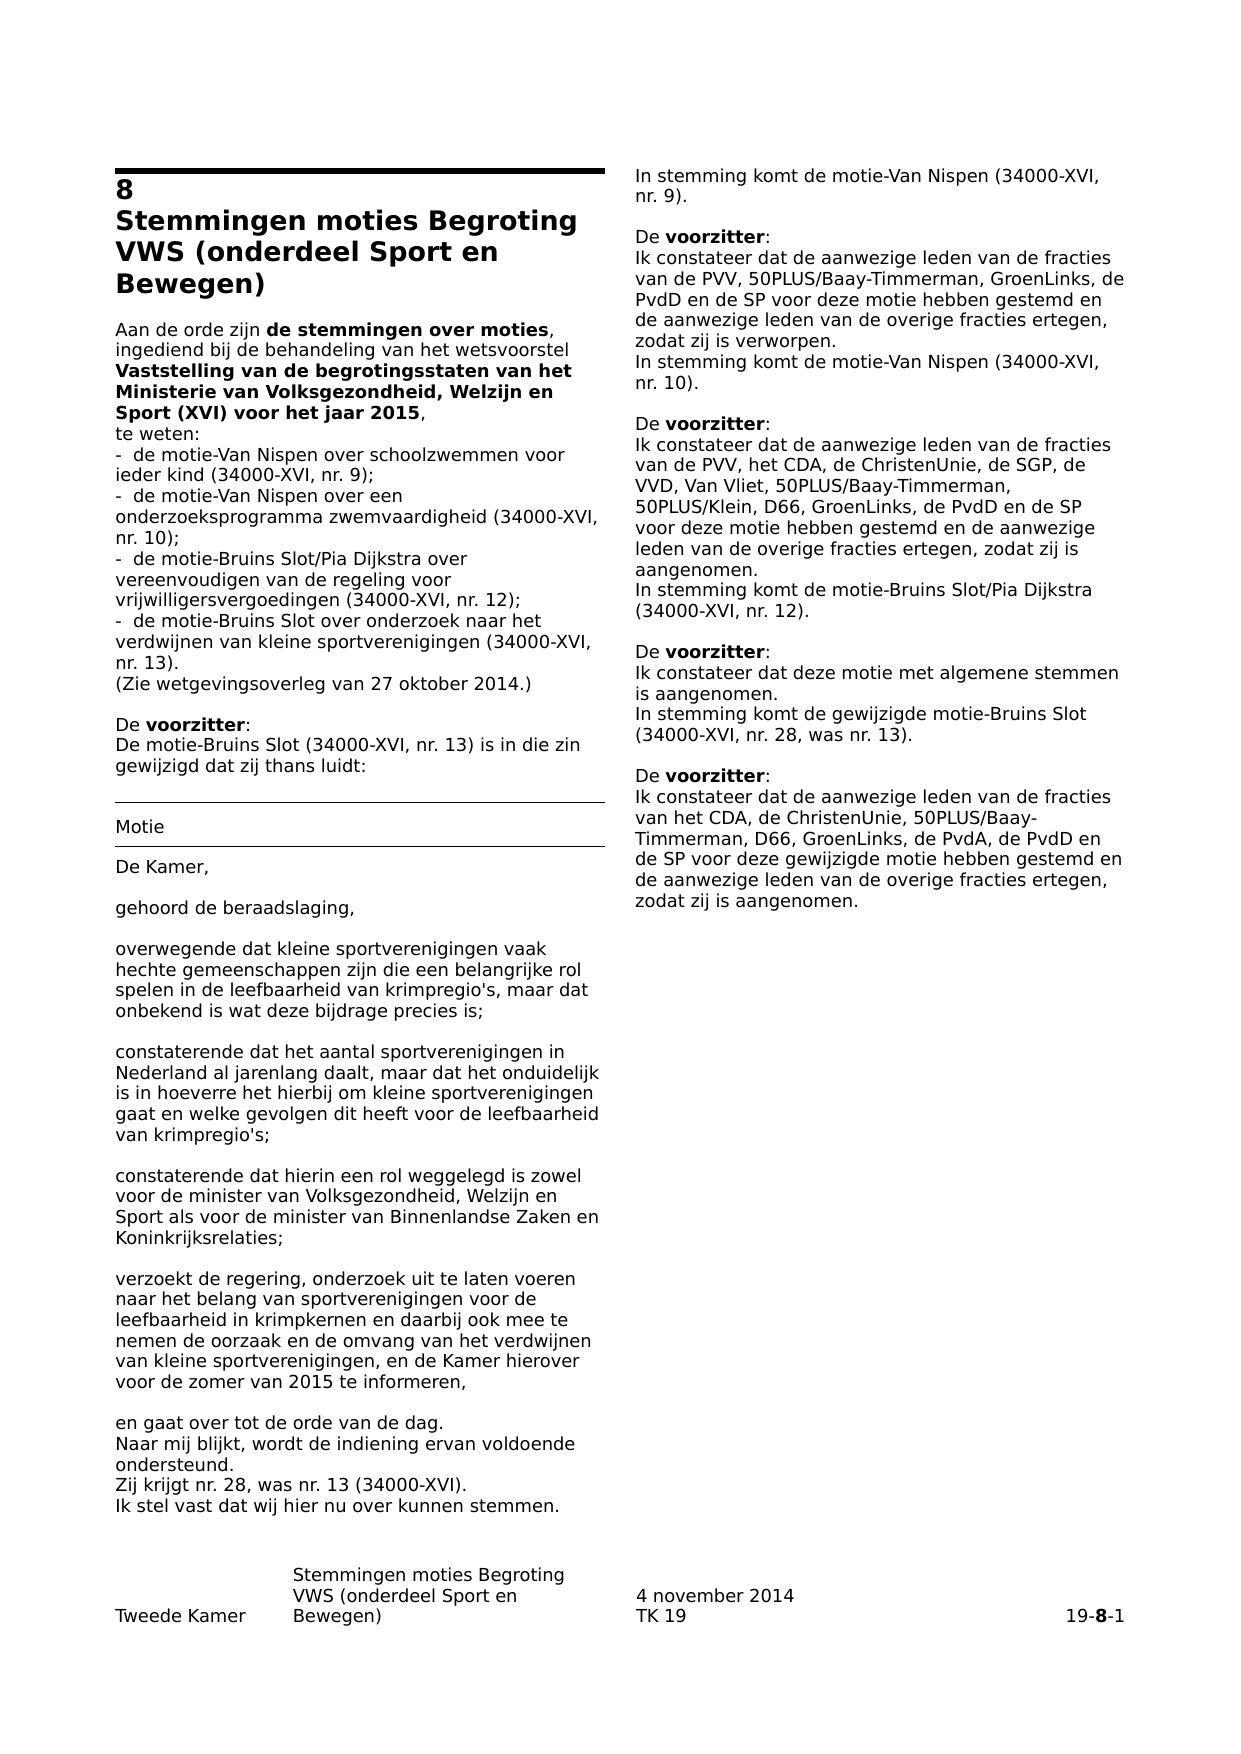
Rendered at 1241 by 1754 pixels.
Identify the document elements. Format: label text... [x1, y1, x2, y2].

text Naar mij blijkt, wordt de indiening ervan voldoende ondersteund. [115, 1433, 605, 1475]
text constaterende dat het aantal sportverenigingen in Nederland al jarenlang daalt, maar dat het onduidelijk is in hoeverre het hierbij om kleine sportverenigingen gaat en welke gevolgen dit heeft voor de leefbaarheid van krimpregio's; [115, 1042, 605, 1145]
text In stemming komt de motie-Bruins Slot/Pia Dijkstra (34000-XVI, nr. 12). [635, 580, 1125, 622]
text Ik constateer dat de aanwezige leden van de fracties van het CDA, de ChristenUnie, 50PLUS/Baay-Timmerman, D66, GroenLinks, de PvdA, de PvdD en de SP voor deze gewijzigde motie hebben gestemd en de aanwezige leden van de overige fracties ertegen, zodat zij is aangenomen. [635, 787, 1125, 912]
text constaterende dat hierin een rol weggelegd is zowel voor de minister van Volksgezondheid, Welzijn en Sport als voor de minister van Binnenlandse Zaken en Koninkrijksrelaties; [115, 1165, 605, 1248]
text In stemming komt de motie-Van Nispen (34000-XVI, nr. 9). [635, 165, 1125, 207]
text verzoekt de regering, onderzoek uit te laten voeren naar het belang van sportverenigingen voor de leefbaarheid in krimpkernen en daarbij ook mee te nemen de oorzaak en de omvang van het verdwijnen van kleine sportverenigingen, en de Kamer hierover voor de zomer van 2015 te informeren, [115, 1268, 605, 1393]
text Ik stel vast dat wij hier nu over kunnen stemmen. [115, 1496, 605, 1517]
text De Kamer, [115, 857, 605, 878]
text gehoord de beraadslaging, [115, 898, 605, 919]
list de motie-Van Nispen over een onderzoeksprogramma zwemvaardigheid (34000-XVI, nr. 10); [115, 486, 605, 548]
text Zij krijgt nr. 28, was nr. 13 (34000-XVI). [115, 1475, 605, 1496]
text In stemming komt de motie-Van Nispen (34000-XVI, nr. 10). [635, 352, 1125, 393]
text De voorzitter: [635, 413, 1125, 434]
text (Zie wetgevingsoverleg van 27 oktober 2014.) [115, 673, 605, 694]
text De motie-Bruins Slot (34000-XVI, nr. 13) is in die zin gewijzigd dat zij thans luidt: [115, 735, 605, 777]
text Ik constateer dat de aanwezige leden van de fracties van de PVV, 50PLUS/Baay-Timmerman, GroenLinks, de PvdD en de SP voor deze motie hebben gestemd en de aanwezige leden van de overige fracties ertegen, zodat zij is verworpen. [635, 248, 1125, 352]
text en gaat over tot de orde van de dag. [115, 1413, 605, 1433]
text De voorzitter: [635, 642, 1125, 662]
text Ik constateer dat de aanwezige leden van de fracties van de PVV, het CDA, de ChristenUnie, de SGP, de VVD, Van Vliet, 50PLUS/Baay-Timmerman, 50PLUS/Klein, D66, GroenLinks, de PvdD en de SP voor deze motie hebben gestemd en de aanwezige leden van de overige fracties ertegen, zodat zij is aangenomen. [635, 434, 1125, 580]
list de motie-Van Nispen over schoolzwemmen voor ieder kind (34000-XVI, nr. 9); [115, 444, 605, 486]
text In stemming komt de gewijzigde motie-Bruins Slot (34000-XVI, nr. 28, was nr. 13). [635, 704, 1125, 746]
list de motie-Bruins Slot/Pia Dijkstra over vereenvoudigen van de regeling voor vrijwilligersvergoedingen (34000-XVI, nr. 12); [115, 548, 605, 611]
text te weten: [115, 423, 605, 444]
text Aan de orde zijn de stemmingen over moties, ingediend bij de behandeling van het wetsvoorstel Vaststelling van de begrotingsstaten van het Ministerie van Volksgezondheid, Welzijn en Sport (XVI) voor het jaar 2015, [115, 319, 605, 423]
title 8 Stemmingen moties Begroting VWS (onderdeel Sport en Bewegen) [115, 174, 605, 299]
text overwegende dat kleine sportverenigingen vaak hechte gemeenschappen zijn die een belangrijke rol spelen in de leefbaarheid van krimpregio's, maar dat onbekend is wat deze bijdrage precies is; [115, 939, 605, 1022]
text De voorzitter: [635, 766, 1125, 787]
text Motie [115, 817, 605, 837]
text De voorzitter: [635, 227, 1125, 248]
text Ik constateer dat deze motie met algemene stemmen is aangenomen. [635, 662, 1125, 704]
list de motie-Bruins Slot over onderzoek naar het verdwijnen van kleine sportverenigingen (34000-XVI, nr. 13). [115, 611, 605, 673]
text De voorzitter: [115, 714, 605, 735]
